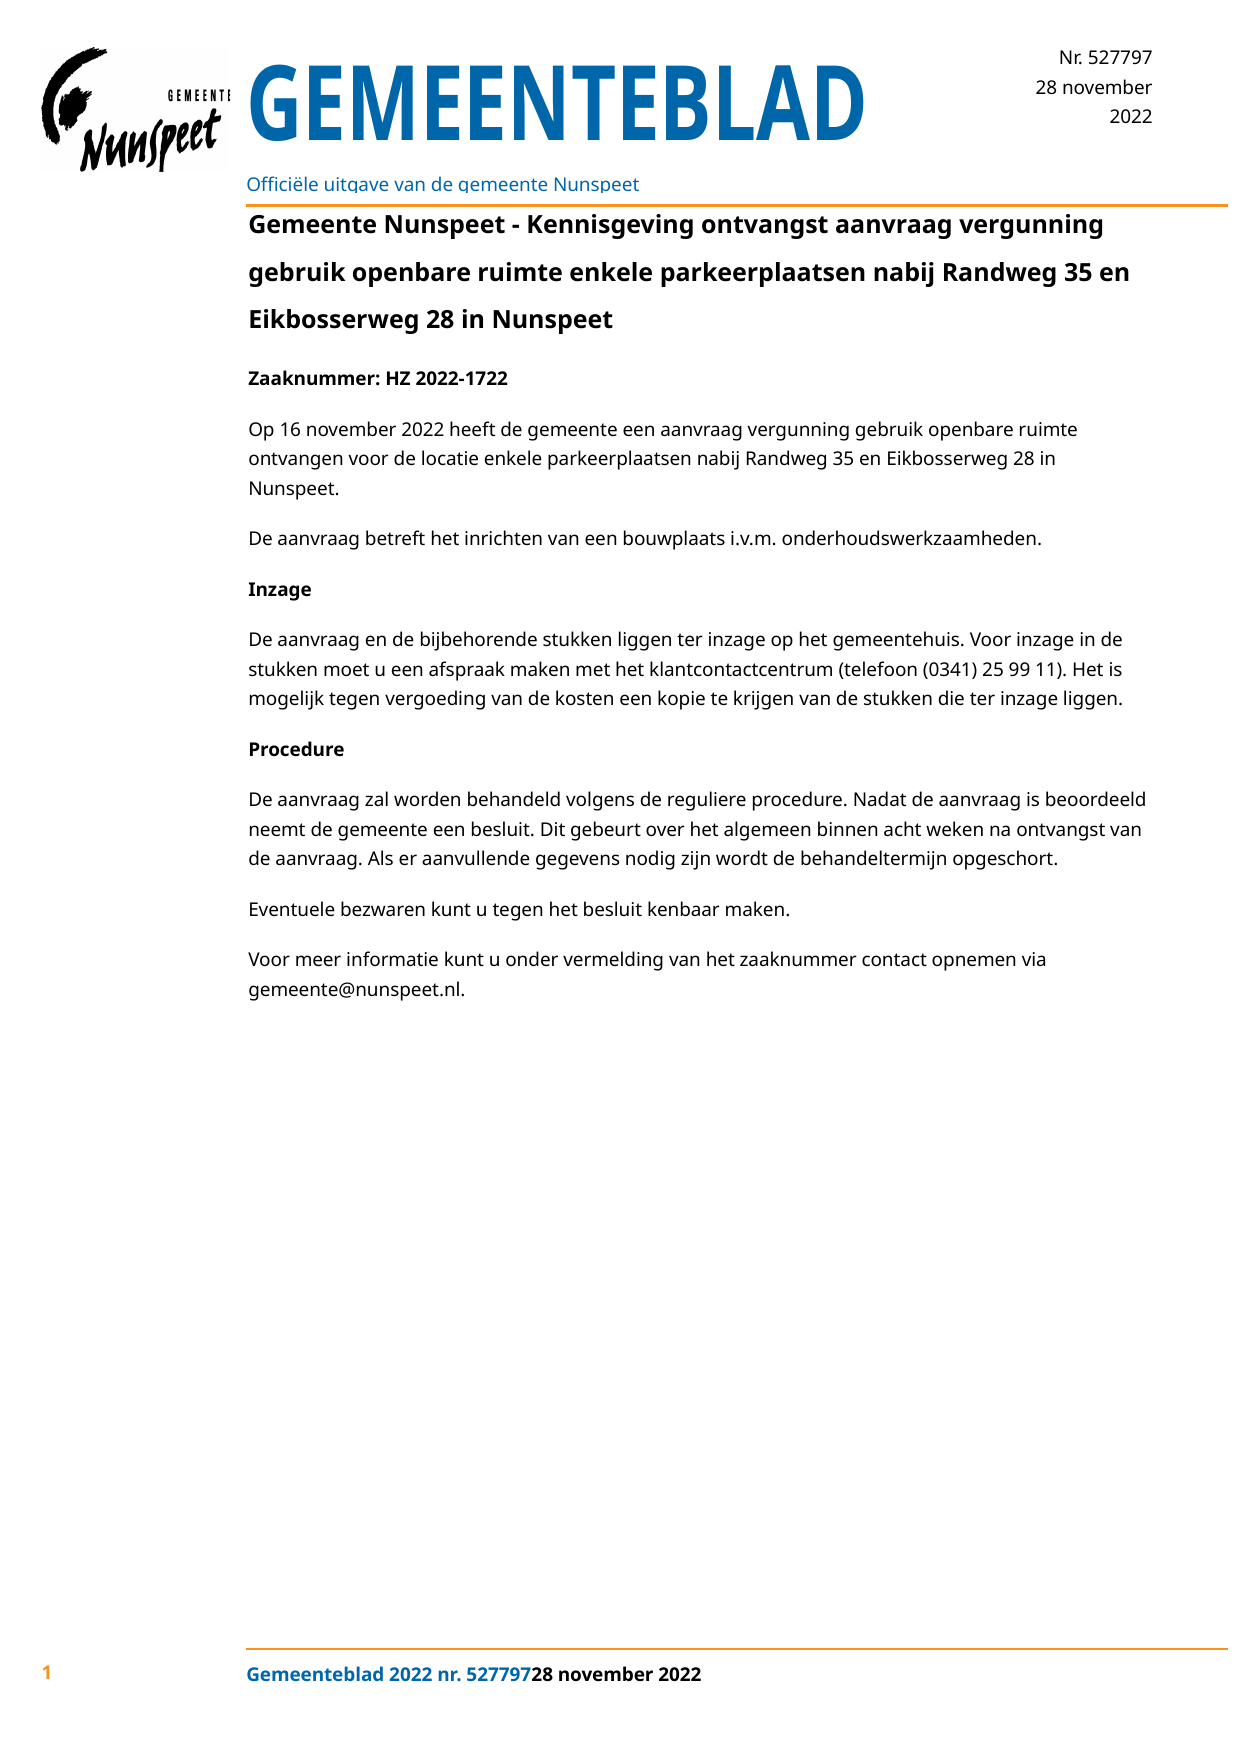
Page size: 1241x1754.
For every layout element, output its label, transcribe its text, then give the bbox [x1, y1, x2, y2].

text De aanvraag betreft het inrichten van een bouwplaats i.v.m. onderhoudswerkzaamheden. [248, 526, 1152, 551]
text Zaaknummer: HZ 2022-1722 [248, 366, 1152, 391]
picture [41, 47, 231, 172]
text Procedure [248, 736, 1152, 762]
text Voor meer informatie kunt u onder vermelding van het zaaknummer contact opnemen via gemeente@nunspeet.nl. [248, 946, 1152, 1002]
text De aanvraag zal worden behandeld volgens de reguliere procedure. Nadat de aanvraag is beoordeeld neemt de gemeente een besluit. Dit gebeurt over het algemeen binnen acht weken na ontvangst van de aanvraag. Als er aanvullende gegevens nodig zijn wordt de behandeltermijn opgeschort. [248, 786, 1152, 871]
text Inzage [248, 576, 1152, 602]
text De aanvraag en de bijbehorende stukken liggen ter inzage op het gemeentehuis. Voor inzage in de stukken moet u een afspraak maken met het klantcontactcentrum (telefoon (0341) 25 99 11). Het is mogelijk tegen vergoeding van de kosten een kopie te krijgen van de stukken die ter inzage liggen. [248, 626, 1152, 711]
text Op 16 november 2022 heeft de gemeente een aanvraag vergunning gebruik openbare ruimte ontvangen voor de locatie enkele parkeerplaatsen nabij Randweg 35 en Eikbosserweg 28 in Nunspeet. [248, 416, 1152, 501]
text Gemeente Nunspeet - Kennisgeving ontvangst aanvraag vergunning gebruik openbare ruimte enkele parkeerplaatsen nabij Randweg 35 en Eikbosserweg 28 in Nunspeet [248, 207, 1152, 336]
text Eventuele bezwaren kunt u tegen het besluit kenbaar maken. [248, 896, 1152, 922]
